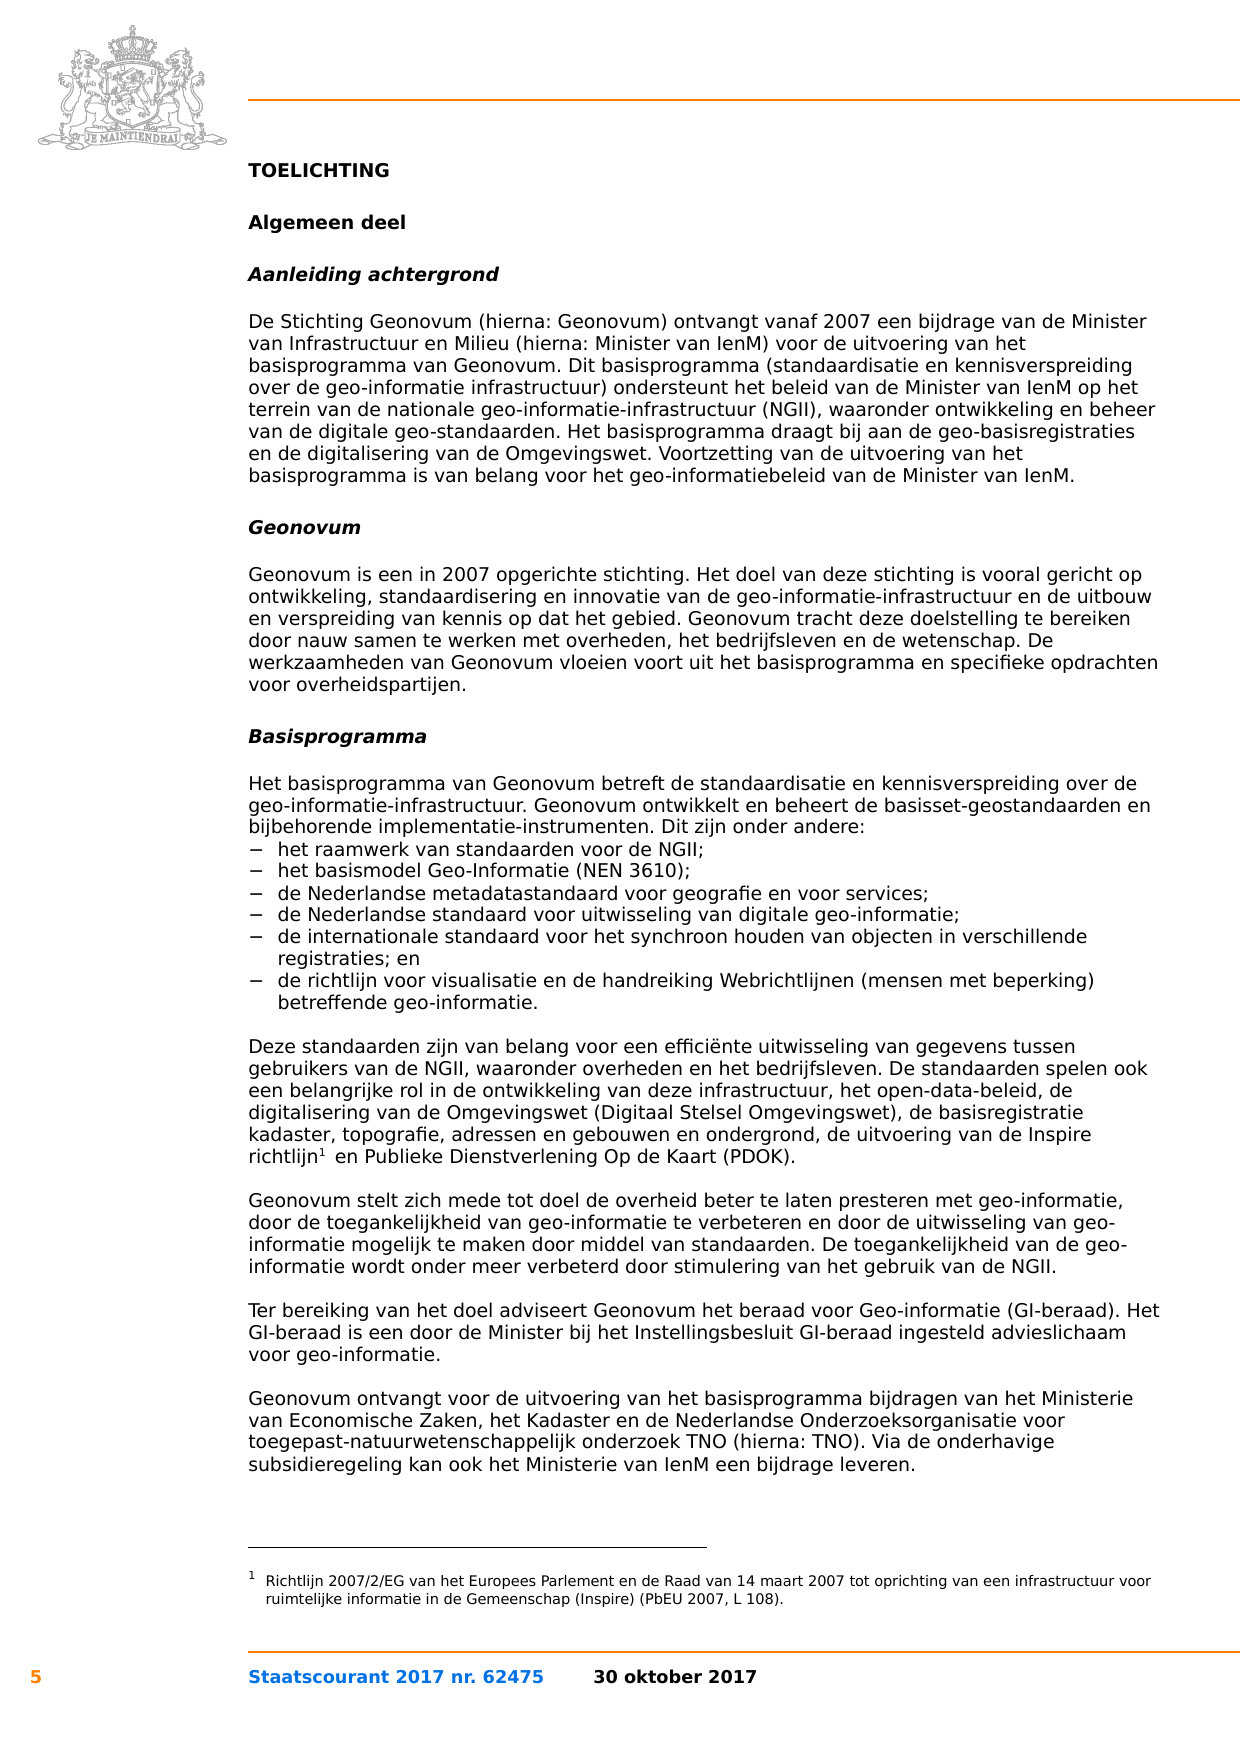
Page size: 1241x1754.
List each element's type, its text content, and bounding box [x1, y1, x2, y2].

text − het raamwerk van standaarden voor de NGII; [248, 838, 1163, 860]
text Geonovum ontvangt voor de uitvoering van het basisprogramma bijdragen van het Ministerie van Economische Zaken, het Kadaster en de Nederlandse Onderzoeksorganisatie voor toegepast-natuurwetenschappelijk onderzoek TNO (hierna: TNO). Via de onderhavige subsidieregeling kan ook het Ministerie van IenM een bijdrage leveren. [248, 1387, 1163, 1475]
text − de Nederlandse standaard voor uitwisseling van digitale geo-informatie; [248, 904, 1163, 926]
subtitle Algemeen deel [248, 212, 1163, 234]
text − de richtlijn voor visualisatie en de handreiking Webrichtlijnen (mensen met beperking) betreffende geo-informatie. [248, 970, 1163, 1014]
text De Stichting Geonovum (hierna: Geonovum) ontvangt vanaf 2007 een bijdrage van de Minister van Infrastructuur en Milieu (hierna: Minister van IenM) voor de uitvoering van het basisprogramma van Geonovum. Dit basisprogramma (standaardisatie en kennisverspreiding over de geo-informatie infrastructuur) ondersteunt het beleid van de Minister van IenM op het terrein van de nationale geo-informatie-infrastructuur (NGII), waaronder ontwikkeling en beheer van de digitale geo-standaarden. Het basisprogramma draagt bij aan de geo-basisregistraties en de digitalisering van de Omgevingswet. Voortzetting van de uitvoering van het basisprogramma is van belang voor het geo-informatiebeleid van de Minister van IenM. [248, 311, 1163, 487]
text − de Nederlandse metadatastandaard voor geografie en voor services; [248, 882, 1163, 904]
subtitle Geonovum [248, 517, 1163, 539]
subtitle Aanleiding achtergrond [248, 264, 1163, 286]
text Richtlijn 2007/2/EG van het Europees Parlement en de Raad van 14 maart 2007 tot oprichting van een infrastructuur voor ruimtelijke informatie in de Gemeenschap (Inspire) (PbEU 2007, L 108). [248, 1569, 1163, 1608]
subtitle Basisprogramma [248, 726, 1163, 747]
text Het basisprogramma van Geonovum betreft de standaardisatie en kennisverspreiding over de geo-informatie-infrastructuur. Geonovum ontwikkelt en beheert de basisset-geostandaarden en bijbehorende implementatie-instrumenten. Dit zijn onder andere: [248, 772, 1163, 838]
text Geonovum is een in 2007 opgerichte stichting. Het doel van deze stichting is vooral gericht op ontwikkeling, standaardisering en innovatie van de geo-informatie-infrastructuur en de uitbouw en verspreiding van kennis op dat het gebied. Geonovum tracht deze doelstelling te bereiken door nauw samen te werken met overheden, het bedrijfsleven en de wetenschap. De werkzaamheden van Geonovum vloeien voort uit het basisprogramma en specifieke opdrachten voor overheidspartijen. [248, 564, 1163, 696]
text − de internationale standaard voor het synchroon houden van objecten in verschillende registraties; en [248, 926, 1163, 970]
subtitle TOELICHTING [248, 160, 1163, 182]
text Geonovum stelt zich mede tot doel de overheid beter te laten presteren met geo-informatie, door de toegankelijkheid van geo-informatie te verbeteren en door de uitwisseling van geo-informatie mogelijk te maken door middel van standaarden. De toegankelijkheid van de geo-informatie wordt onder meer verbeterd door stimulering van het gebruik van de NGII. [248, 1190, 1163, 1278]
text Ter bereiking van het doel adviseert Geonovum het beraad voor Geo-informatie (GI-beraad). Het GI-beraad is een door de Minister bij het Instellingsbesluit GI-beraad ingesteld advieslichaam voor geo-informatie. [248, 1300, 1163, 1366]
text − het basismodel Geo-Informatie (NEN 3610); [248, 860, 1163, 882]
picture [38, 25, 227, 150]
text Deze standaarden zijn van belang voor een efficiënte uitwisseling van gegevens tussen gebruikers van de NGII, waaronder overheden en het bedrijfsleven. De standaarden spelen ook een belangrijke rol in de ontwikkeling van deze infrastructuur, het open-data-beleid, de digitalisering van de Omgevingswet (Digitaal Stelsel Omgevingswet), de basisregistratie kadaster, topografie, adressen en gebouwen en ondergrond, de uitvoering van de Inspire richtlijn en Publieke Dienstverlening Op de Kaart (PDOK). [248, 1036, 1163, 1168]
